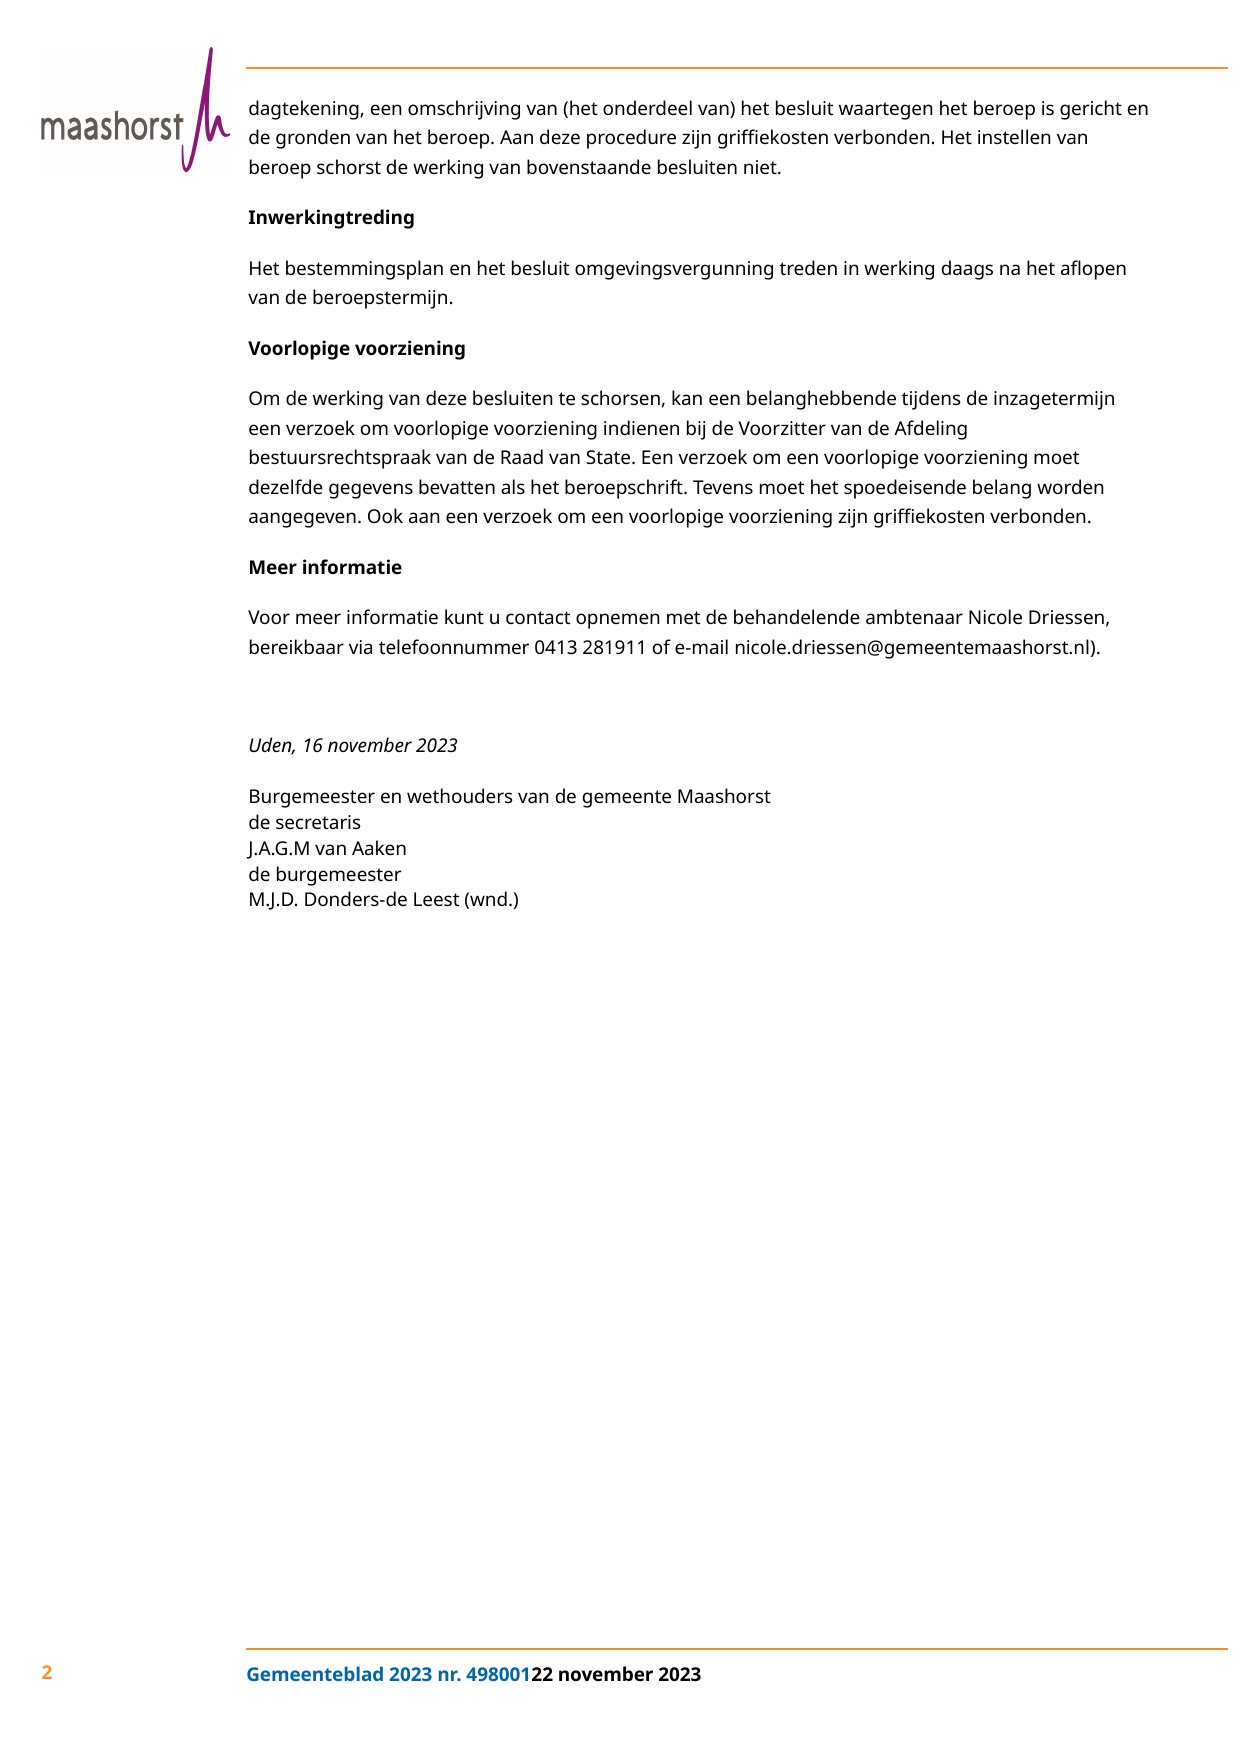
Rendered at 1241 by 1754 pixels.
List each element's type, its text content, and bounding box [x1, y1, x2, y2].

text Voor meer informatie kunt u contact opnemen met de behandelende ambtenaar Nicole Driessen, bereikbaar via telefoonnummer 0413 281911 of e-mail nicole.driessen@gemeentemaashorst.nl). [248, 604, 1152, 660]
text M.J.D. Donders-de Leest (wnd.) [248, 887, 1152, 912]
text Voorlopige voorziening [248, 335, 1152, 361]
text Meer informatie [248, 554, 1152, 580]
text dagtekening, een omschrijving van (het onderdeel van) het besluit waartegen het beroep is gericht en de gronden van het beroep. Aan deze procedure zijn griffiekosten verbonden. Het instellen van beroep schorst de werking van bovenstaande besluiten niet. [248, 95, 1152, 180]
text Inwerkingtreding [248, 204, 1152, 230]
text Om de werking van deze besluiten te schorsen, kan een belanghebbende tijdens de inzagetermijn een verzoek om voorlopige voorziening indienen bij de Voorzitter van de Afdeling bestuursrechtspraak van de Raad van State. Een verzoek om een voorlopige voorziening moet dezelfde gegevens bevatten als het beroepschrift. Tevens moet het spoedeisende belang worden aangegeven. Ook aan een verzoek om een voorlopige voorziening zijn griffiekosten verbonden. [248, 385, 1152, 529]
text de secretaris [248, 809, 1152, 835]
text J.A.G.M van Aaken [248, 835, 1152, 861]
picture [41, 47, 231, 172]
text Het bestemmingsplan en het besluit omgevingsvergunning treden in werking daags na het aflopen van de beroepstermijn. [248, 255, 1152, 310]
text Burgemeester en wethouders van de gemeente Maashorst [248, 784, 1152, 809]
text Uden, 16 november 2023 [248, 732, 1152, 758]
text de burgemeester [248, 861, 1152, 887]
